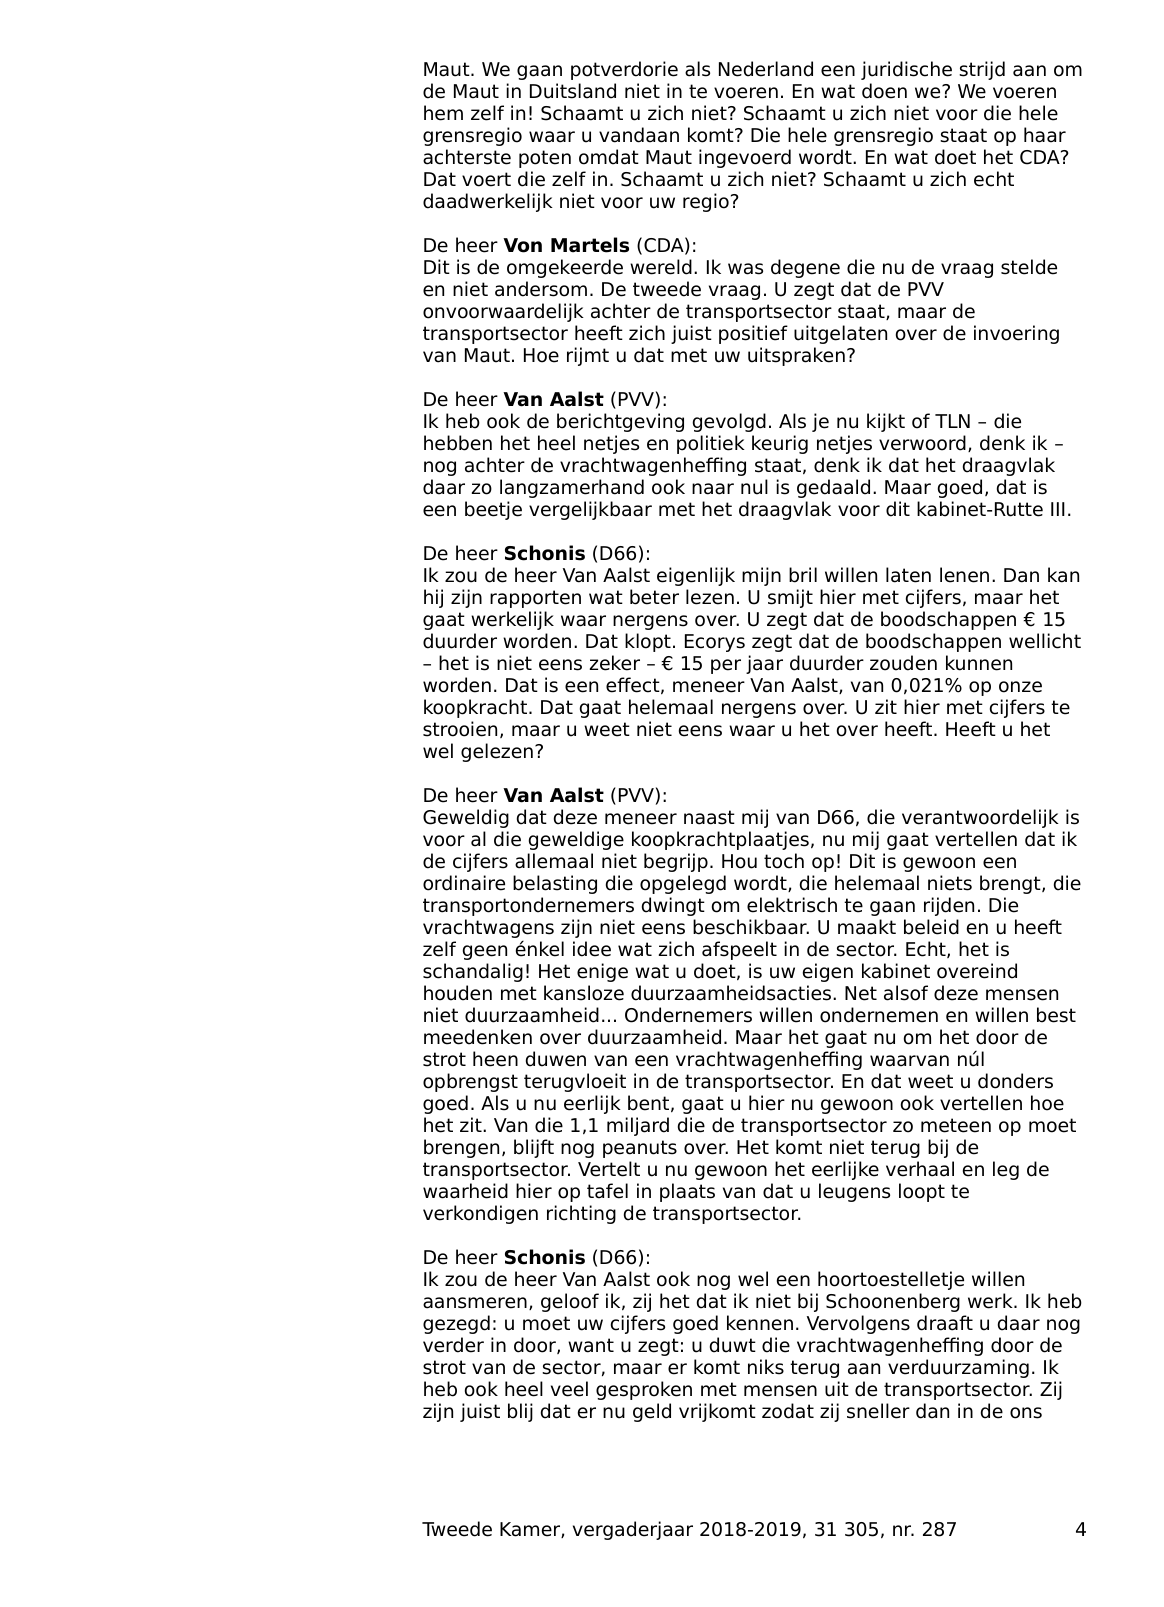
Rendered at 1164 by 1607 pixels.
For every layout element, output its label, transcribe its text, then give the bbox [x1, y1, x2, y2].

text Maut. We gaan potverdorie als Nederland een juridische strijd aan om de Maut in Duitsland niet in te voeren. En wat doen we? We voeren hem zelf in! Schaamt u zich niet? Schaamt u zich niet voor die hele grensregio waar u vandaan komt? Die hele grensregio staat op haar achterste poten omdat Maut ingevoerd wordt. En wat doet het CDA? Dat voert die zelf in. Schaamt u zich niet? Schaamt u zich echt daadwerkelijk niet voor uw regio? [422, 59, 1087, 213]
text Ik heb ook de berichtgeving gevolgd. Als je nu kijkt of TLN – die hebben het heel netjes en politiek keurig netjes verwoord, denk ik – nog achter de vrachtwagenheffing staat, denk ik dat het draagvlak daar zo langzamerhand ook naar nul is gedaald. Maar goed, dat is een beetje vergelijkbaar met het draagvlak voor dit kabinet-Rutte III. [422, 411, 1087, 521]
text Geweldig dat deze meneer naast mij van D66, die verantwoordelijk is voor al die geweldige koopkrachtplaatjes, nu mij gaat vertellen dat ik de cijfers allemaal niet begrijp. Hou toch op! Dit is gewoon een ordinaire belasting die opgelegd wordt, die helemaal niets brengt, die transportondernemers dwingt om elektrisch te gaan rijden. Die vrachtwagens zijn niet eens beschikbaar. U maakt beleid en u heeft zelf geen énkel idee wat zich afspeelt in de sector. Echt, het is schandalig! Het enige wat u doet, is uw eigen kabinet overeind houden met kansloze duurzaamheidsacties. Net alsof deze mensen niet duurzaamheid... Ondernemers willen ondernemen en willen best meedenken over duurzaamheid. Maar het gaat nu om het door de strot heen duwen van een vrachtwagenheffing waarvan núl opbrengst terugvloeit in de transportsector. En dat weet u donders goed. Als u nu eerlijk bent, gaat u hier nu gewoon ook vertellen hoe het zit. Van die 1,1 miljard die de transportsector zo meteen op moet brengen, blijft nog peanuts over. Het komt niet terug bij de transportsector. Vertelt u nu gewoon het eerlijke verhaal en leg de waarheid hier op tafel in plaats van dat u leugens loopt te verkondigen richting de transportsector. [422, 807, 1087, 1225]
text Ik zou de heer Van Aalst eigenlijk mijn bril willen laten lenen. Dan kan hij zijn rapporten wat beter lezen. U smijt hier met cijfers, maar het gaat werkelijk waar nergens over. U zegt dat de boodschappen € 15 duurder worden. Dat klopt. Ecorys zegt dat de boodschappen wellicht – het is niet eens zeker – € 15 per jaar duurder zouden kunnen worden. Dat is een effect, meneer Van Aalst, van 0,021% op onze koopkracht. Dat gaat helemaal nergens over. U zit hier met cijfers te strooien, maar u weet niet eens waar u het over heeft. Heeft u het wel gelezen? [422, 565, 1087, 763]
text Ik zou de heer Van Aalst ook nog wel een hoortoestelletje willen aansmeren, geloof ik, zij het dat ik niet bij Schoonenberg werk. Ik heb gezegd: u moet uw cijfers goed kennen. Vervolgens draaft u daar nog verder in door, want u zegt: u duwt die vrachtwagenheffing door de strot van de sector, maar er komt niks terug aan verduurzaming. Ik heb ook heel veel gesproken met mensen uit de transportsector. Zij zijn juist blij dat er nu geld vrijkomt zodat zij sneller dan in de ons [422, 1269, 1087, 1423]
text Dit is de omgekeerde wereld. Ik was degene die nu de vraag stelde en niet andersom. De tweede vraag. U zegt dat de PVV onvoorwaardelijk achter de transportsector staat, maar de transportsector heeft zich juist positief uitgelaten over de invoering van Maut. Hoe rijmt u dat met uw uitspraken? [422, 257, 1087, 367]
text De heer Van Aalst (PVV): [422, 389, 1087, 411]
text De heer Schonis (D66): [422, 1247, 1087, 1269]
text De heer Schonis (D66): [422, 543, 1087, 565]
text De heer Von Martels (CDA): [422, 235, 1087, 257]
text De heer Van Aalst (PVV): [422, 785, 1087, 807]
